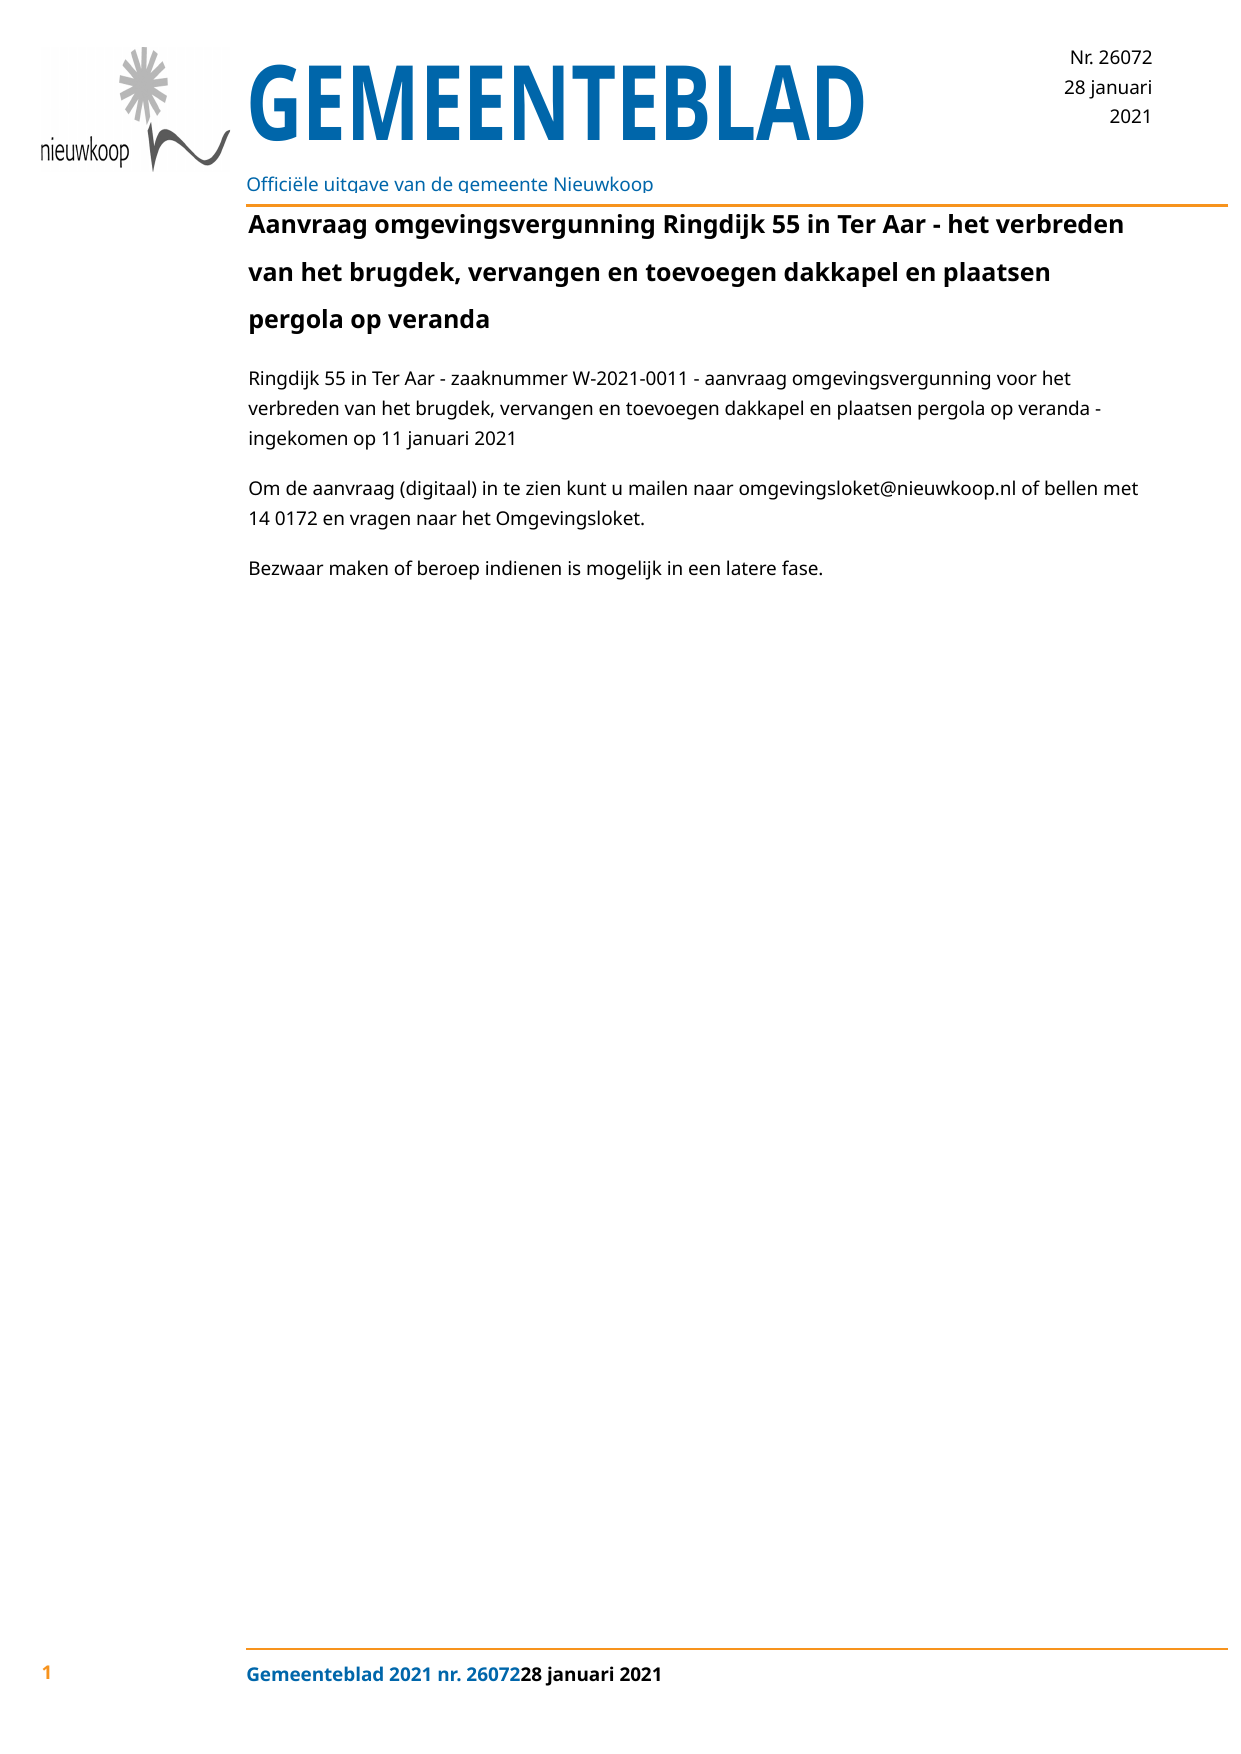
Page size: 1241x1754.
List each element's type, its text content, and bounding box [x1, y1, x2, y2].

text Om de aanvraag (digitaal) in te zien kunt u mailen naar omgevingsloket@nieuwkoop.nl of bellen met 14 0172 en vragen naar het Omgevingsloket. [248, 475, 1152, 530]
text Aanvraag omgevingsvergunning Ringdijk 55 in Ter Aar - het verbreden van het brugdek, vervangen en toevoegen dakkapel en plaatsen pergola op veranda [248, 207, 1152, 336]
picture [41, 47, 231, 172]
text Ringdijk 55 in Ter Aar - zaaknummer W-2021-0011 - aanvraag omgevingsvergunning voor het verbreden van het brugdek, vervangen en toevoegen dakkapel en plaatsen pergola op veranda - ingekomen op 11 januari 2021 [248, 366, 1152, 450]
text Bezwaar maken of beroep indienen is mogelijk in een latere fase. [248, 555, 1152, 581]
